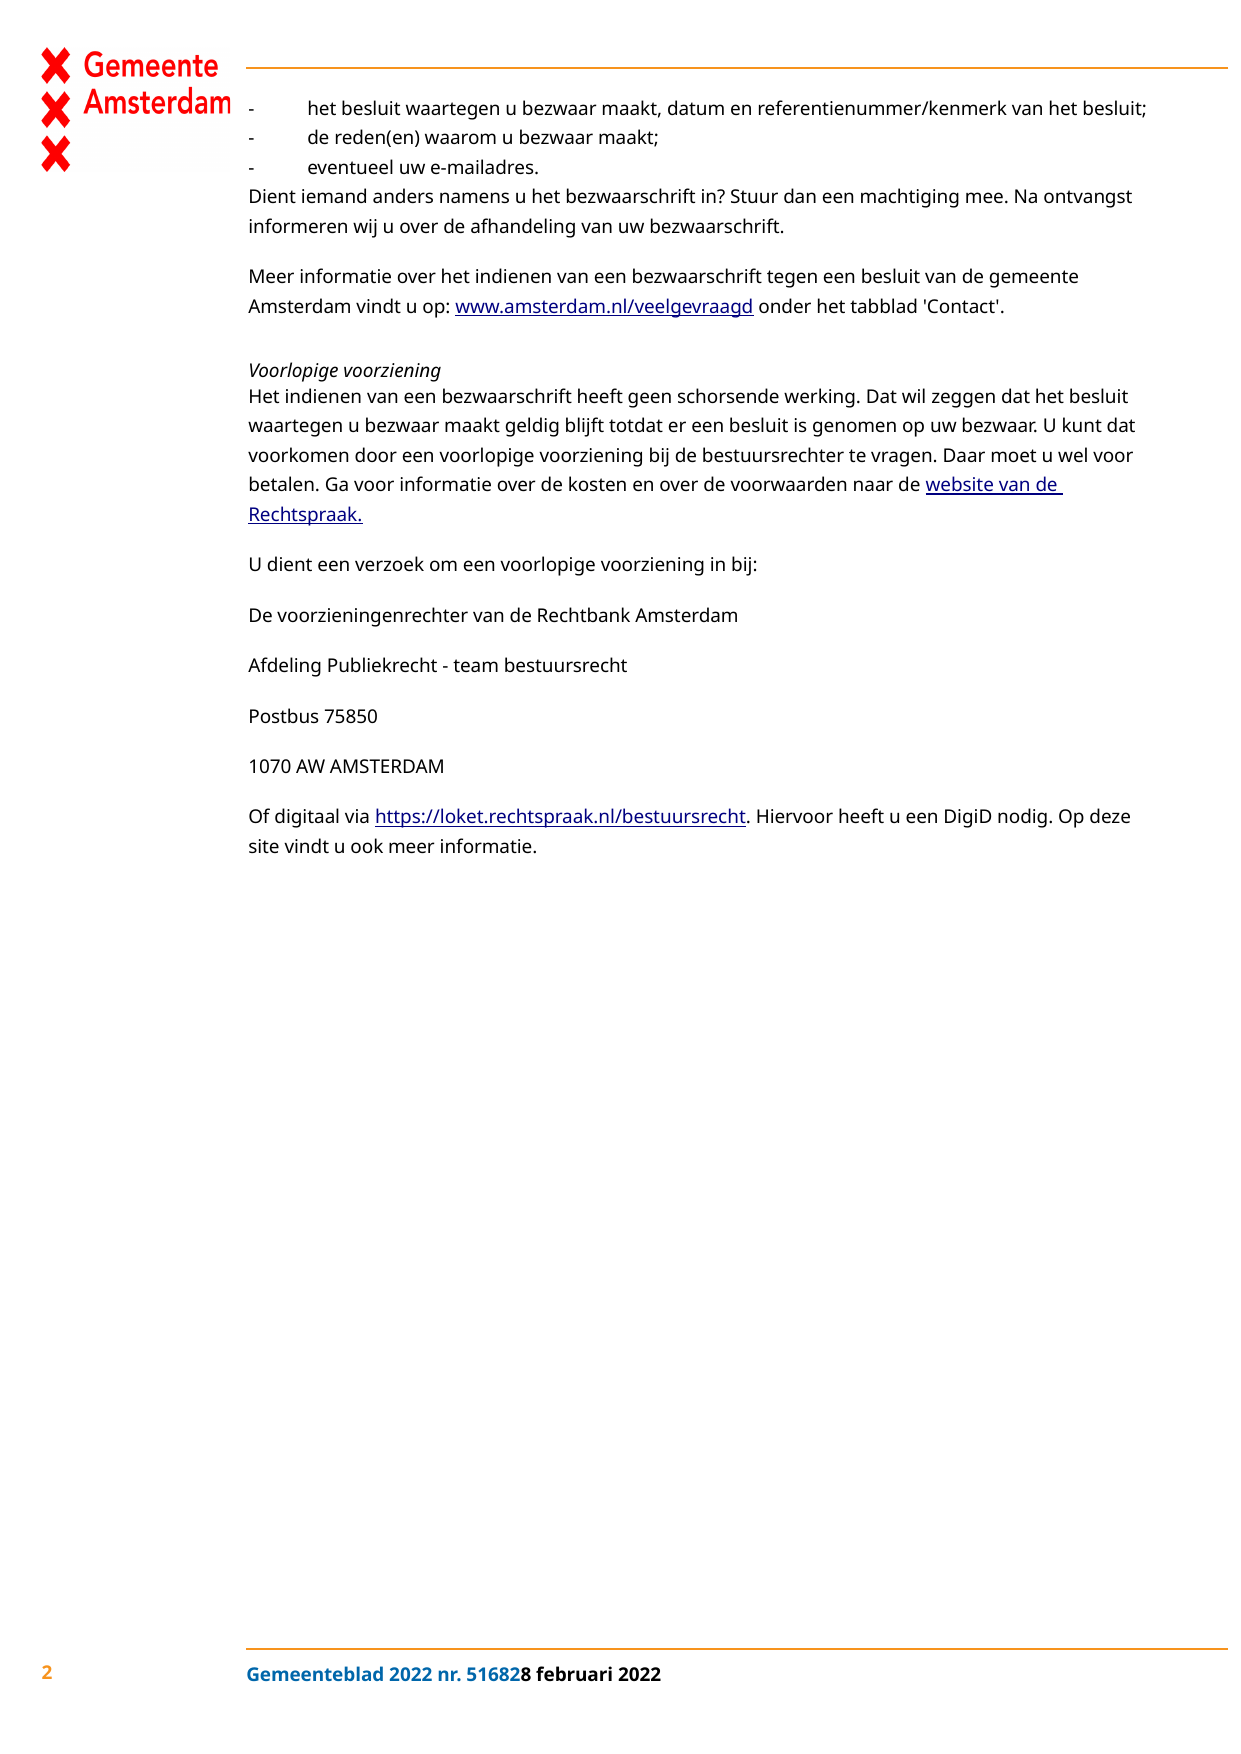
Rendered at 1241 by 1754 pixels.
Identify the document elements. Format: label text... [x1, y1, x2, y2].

list het besluit waartegen u bezwaar maakt, datum en referentienummer/kenmerk van het besluit; [248, 95, 1152, 121]
list eventueel uw e-mailadres. [248, 154, 1152, 180]
text U dient een verzoek om een voorlopige voorziening in bij: [248, 552, 1152, 577]
text De voorzieningenrechter van de Rechtbank Amsterdam [248, 602, 1152, 628]
text Postbus 75850 [248, 703, 1152, 728]
text Afdeling Publiekrecht - team bestuursrecht [248, 652, 1152, 678]
text Meer informatie over het indienen van een bezwaarschrift tegen een besluit van de gemeente Amsterdam vindt u op: www.amsterdam.nl/veelgevraagd onder het tabblad 'Contact'. [248, 263, 1152, 319]
picture [41, 47, 231, 172]
text Voorlopige voorziening [248, 357, 1152, 383]
text 1070 AW AMSTERDAM [248, 753, 1152, 779]
list de reden(en) waarom u bezwaar maakt; [248, 124, 1152, 150]
text Het indienen van een bezwaarschrift heeft geen schorsende werking. Dat wil zeggen dat het besluit waartegen u bezwaar maakt geldig blijft totdat er een besluit is genomen op uw bezwaar. U kunt dat voorkomen door een voorlopige voorziening bij de bestuursrechter te vragen. Daar moet u wel voor betalen. Ga voor informatie over de kosten en over de voorwaarden naar de website van de Rechtspraak. [248, 383, 1152, 527]
text Of digitaal via https://loket.rechtspraak.nl/bestuursrecht. Hiervoor heeft u een DigiD nodig. Op deze site vindt u ook meer informatie. [248, 804, 1152, 859]
text Dient iemand anders namens u het bezwaarschrift in? Stuur dan een machtiging mee. Na ontvangst informeren wij u over de afhandeling van uw bezwaarschrift. [248, 183, 1152, 239]
